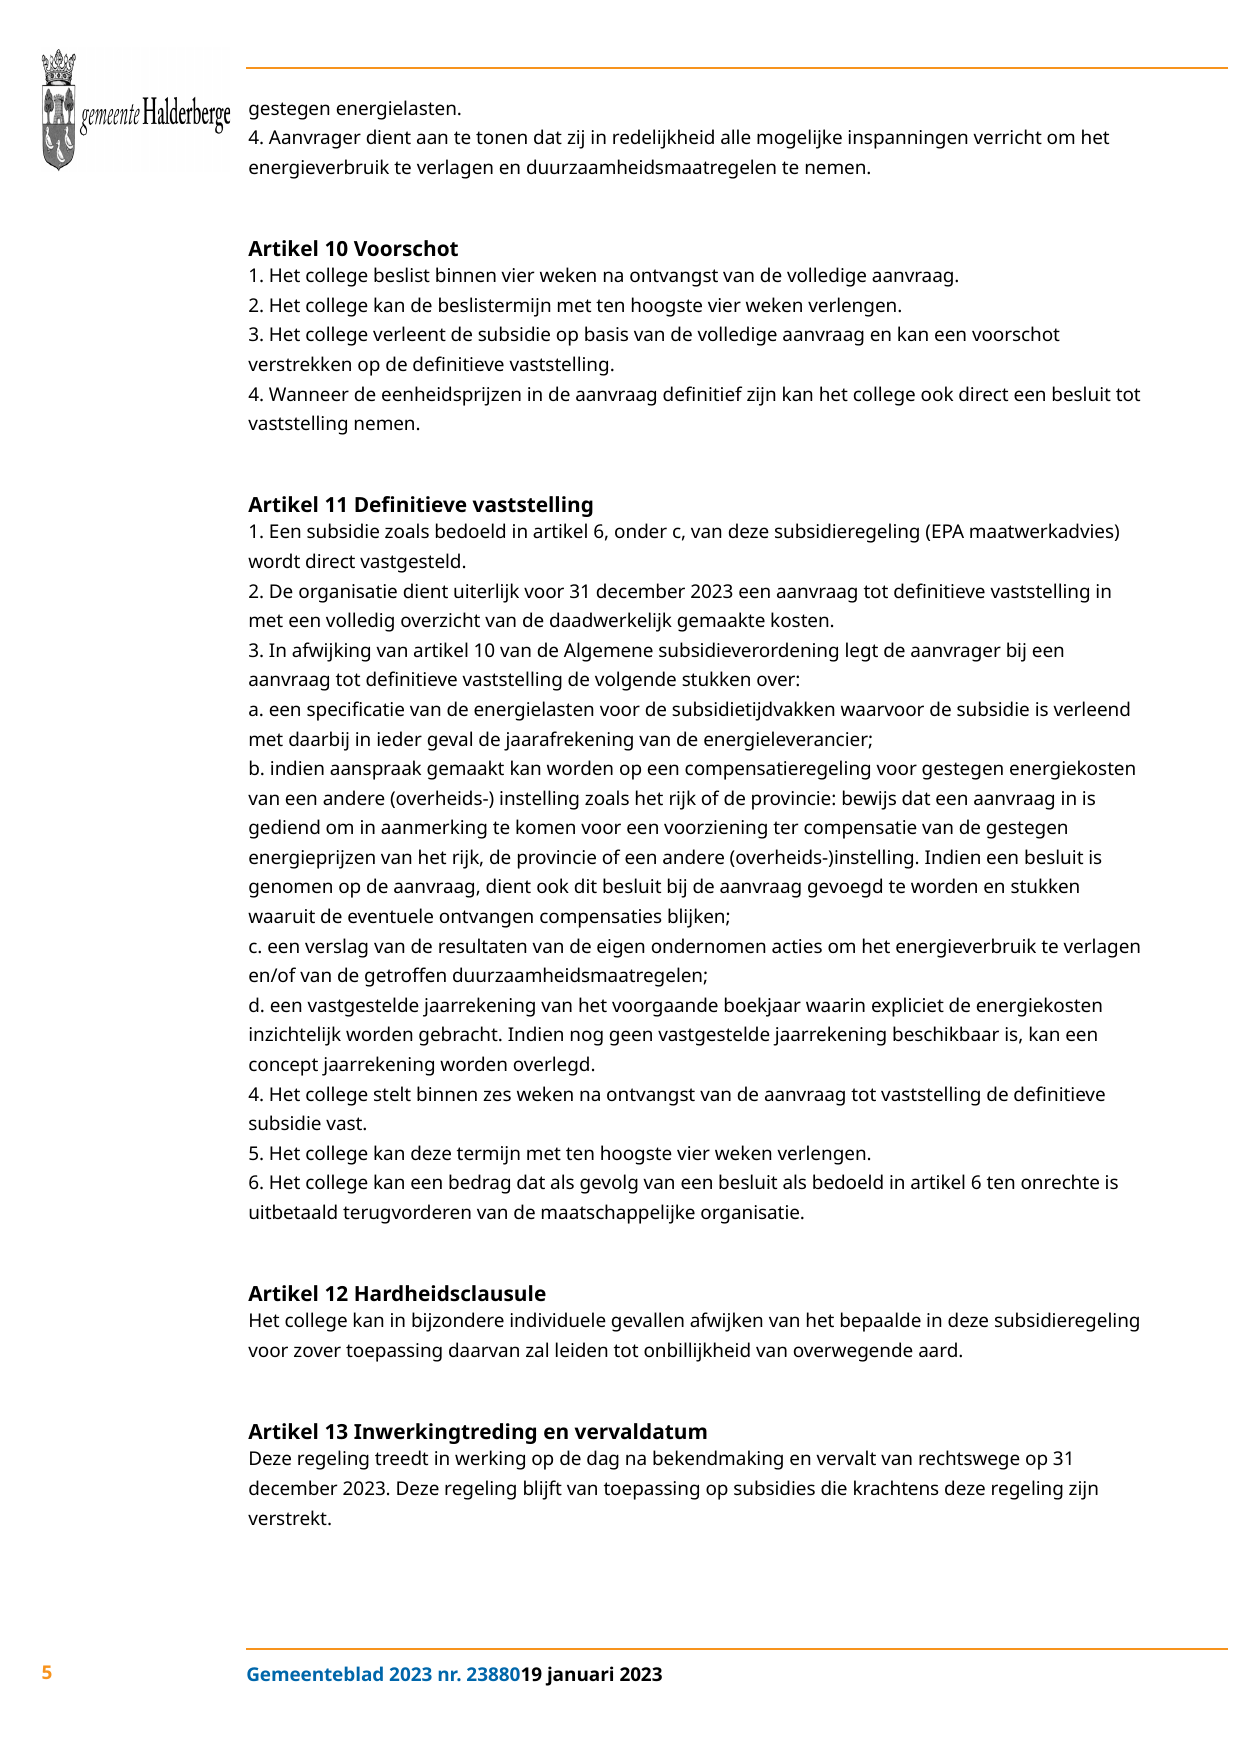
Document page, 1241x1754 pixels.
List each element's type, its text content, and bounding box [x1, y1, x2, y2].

text 3. Het college verleent de subsidie op basis van de volledige aanvraag en kan een voorschot verstrekken op de definitieve vaststelling. [248, 322, 1152, 377]
text Deze regeling treedt in werking op de dag na bekendmaking en vervalt van rechtswege op 31 december 2023. Deze regeling blijft van toepassing op subsidies die krachtens deze regeling zijn verstrekt. [248, 1446, 1152, 1531]
text 4. Wanneer de eenheidsprijzen in de aanvraag definitief zijn kan het college ook direct een besluit tot vaststelling nemen. [248, 381, 1152, 436]
text Artikel 13 Inwerkingtreding en vervaldatum [248, 1417, 1152, 1446]
text 6. Het college kan een bedrag dat als gevolg van een besluit als bedoeld in artikel 6 ten onrechte is uitbetaald terugvorderen van de maatschappelijke organisatie. [248, 1169, 1152, 1225]
text Artikel 12 Hardheidsclausule [248, 1279, 1152, 1308]
text 2. De organisatie dient uiterlijk voor 31 december 2023 een aanvraag tot definitieve vaststelling in met een volledig overzicht van de daadwerkelijk gemaakte kosten. [248, 578, 1152, 633]
text Het college kan in bijzondere individuele gevallen afwijken van het bepaalde in deze subsidieregeling voor zover toepassing daarvan zal leiden tot onbillijkheid van overwegende aard. [248, 1308, 1152, 1363]
text 2. Het college kan de beslistermijn met ten hoogste vier weken verlengen. [248, 292, 1152, 318]
text d. een vastgestelde jaarrekening van het voorgaande boekjaar waarin expliciet de energiekosten inzichtelijk worden gebracht. Indien nog geen vastgestelde jaarrekening beschikbaar is, kan een concept jaarrekening worden overlegd. [248, 992, 1152, 1077]
text 3. In afwijking van artikel 10 van de Algemene subsidieverordening legt de aanvrager bij een aanvraag tot definitieve vaststelling de volgende stukken over: [248, 637, 1152, 692]
text c. een verslag van de resultaten van de eigen ondernomen acties om het energieverbruik te verlagen en/of van de getroffen duurzaamheidsmaatregelen; [248, 933, 1152, 988]
text Artikel 10 Voorschot [248, 234, 1152, 262]
text 4. Het college stelt binnen zes weken na ontvangst van de aanvraag tot vaststelling de definitieve subsidie vast. [248, 1081, 1152, 1136]
text 5. Het college kan deze termijn met ten hoogste vier weken verlengen. [248, 1140, 1152, 1166]
text 1. Een subsidie zoals bedoeld in artikel 6, onder c, van deze subsidieregeling (EPA maatwerkadvies) wordt direct vastgesteld. [248, 519, 1152, 574]
text a. een specificatie van de energielasten voor de subsidietijdvakken waarvoor de subsidie is verleend met daarbij in ieder geval de jaarafrekening van de energieleverancier; [248, 696, 1152, 752]
text Artikel 11 Definitieve vaststelling [248, 490, 1152, 519]
text 4. Aanvrager dient aan te tonen dat zij in redelijkheid alle mogelijke inspanningen verricht om het energieverbruik te verlagen en duurzaamheidsmaatregelen te nemen. [248, 124, 1152, 180]
text b. indien aanspraak gemaakt kan worden op een compensatieregeling voor gestegen energiekosten van een andere (overheids-) instelling zoals het rijk of de provincie: bewijs dat een aanvraag in is gediend om in aanmerking te komen voor een voorziening ter compensatie van de gestegen energieprijzen van het rijk, de provincie of een andere (overheids-)instelling. Indien een besluit is genomen op de aanvraag, dient ook dit besluit bij de aanvraag gevoegd te worden en stukken waaruit de eventuele ontvangen compensaties blijken; [248, 755, 1152, 929]
text 1. Het college beslist binnen vier weken na ontvangst van de volledige aanvraag. [248, 262, 1152, 288]
picture [41, 47, 231, 172]
text gestegen energielasten. [248, 95, 1152, 121]
